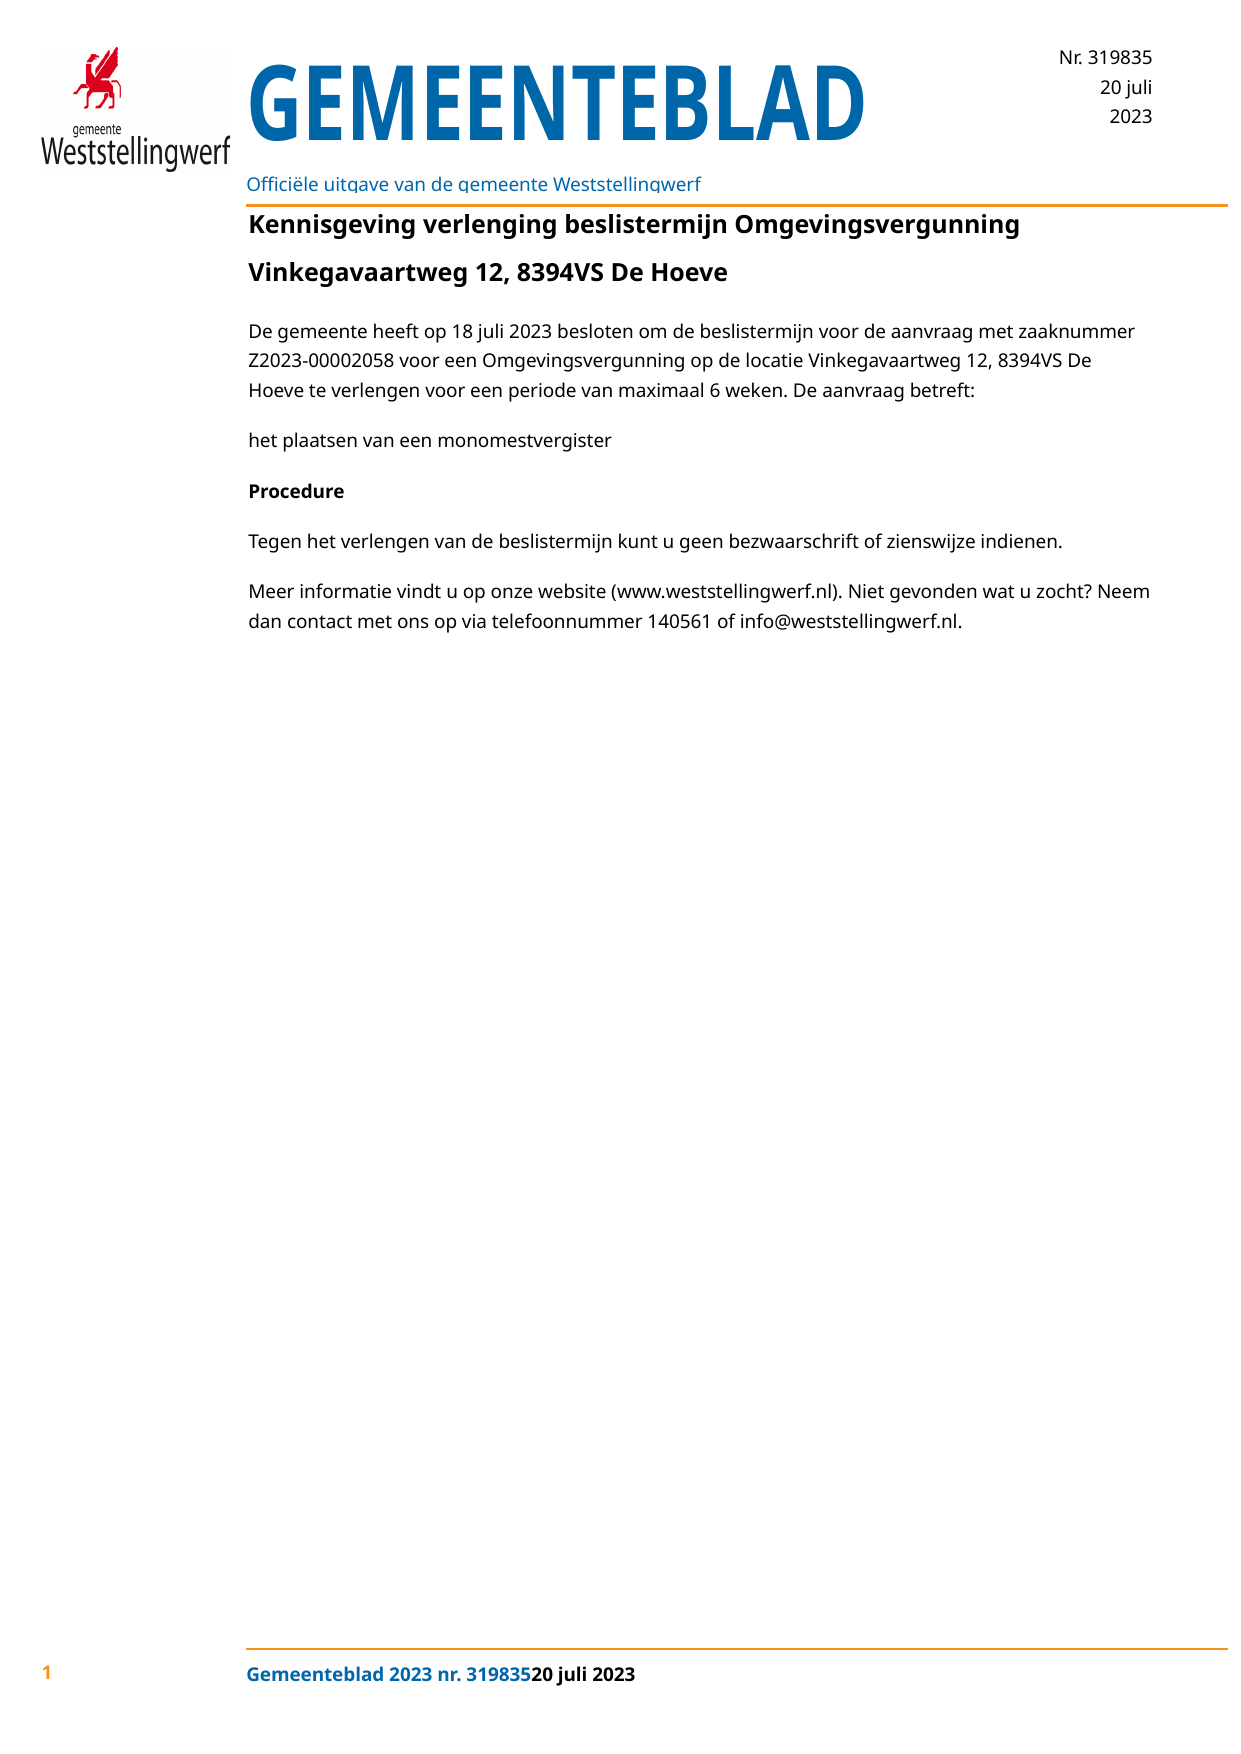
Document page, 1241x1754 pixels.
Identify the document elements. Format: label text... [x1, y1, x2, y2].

picture [41, 47, 231, 172]
text Kennisgeving verlenging beslistermijn Omgevingsvergunning Vinkegavaartweg 12, 8394VS De Hoeve [248, 207, 1152, 288]
text Tegen het verlengen van de beslistermijn kunt u geen bezwaarschrift of zienswijze indienen. [248, 528, 1152, 554]
text De gemeente heeft op 18 juli 2023 besloten om de beslistermijn voor de aanvraag met zaaknummer Z2023-00002058 voor een Omgevingsvergunning op de locatie Vinkegavaartweg 12, 8394VS De Hoeve te verlengen voor een periode van maximaal 6 weken. De aanvraag betreft: [248, 318, 1152, 403]
text het plaatsen van een monomestvergister [248, 427, 1152, 453]
text Procedure [248, 478, 1152, 504]
text Meer informatie vindt u op onze website (www.weststellingwerf.nl). Niet gevonden wat u zocht? Neem dan contact met ons op via telefoonnummer 140561 of info@weststellingwerf.nl. [248, 579, 1152, 634]
